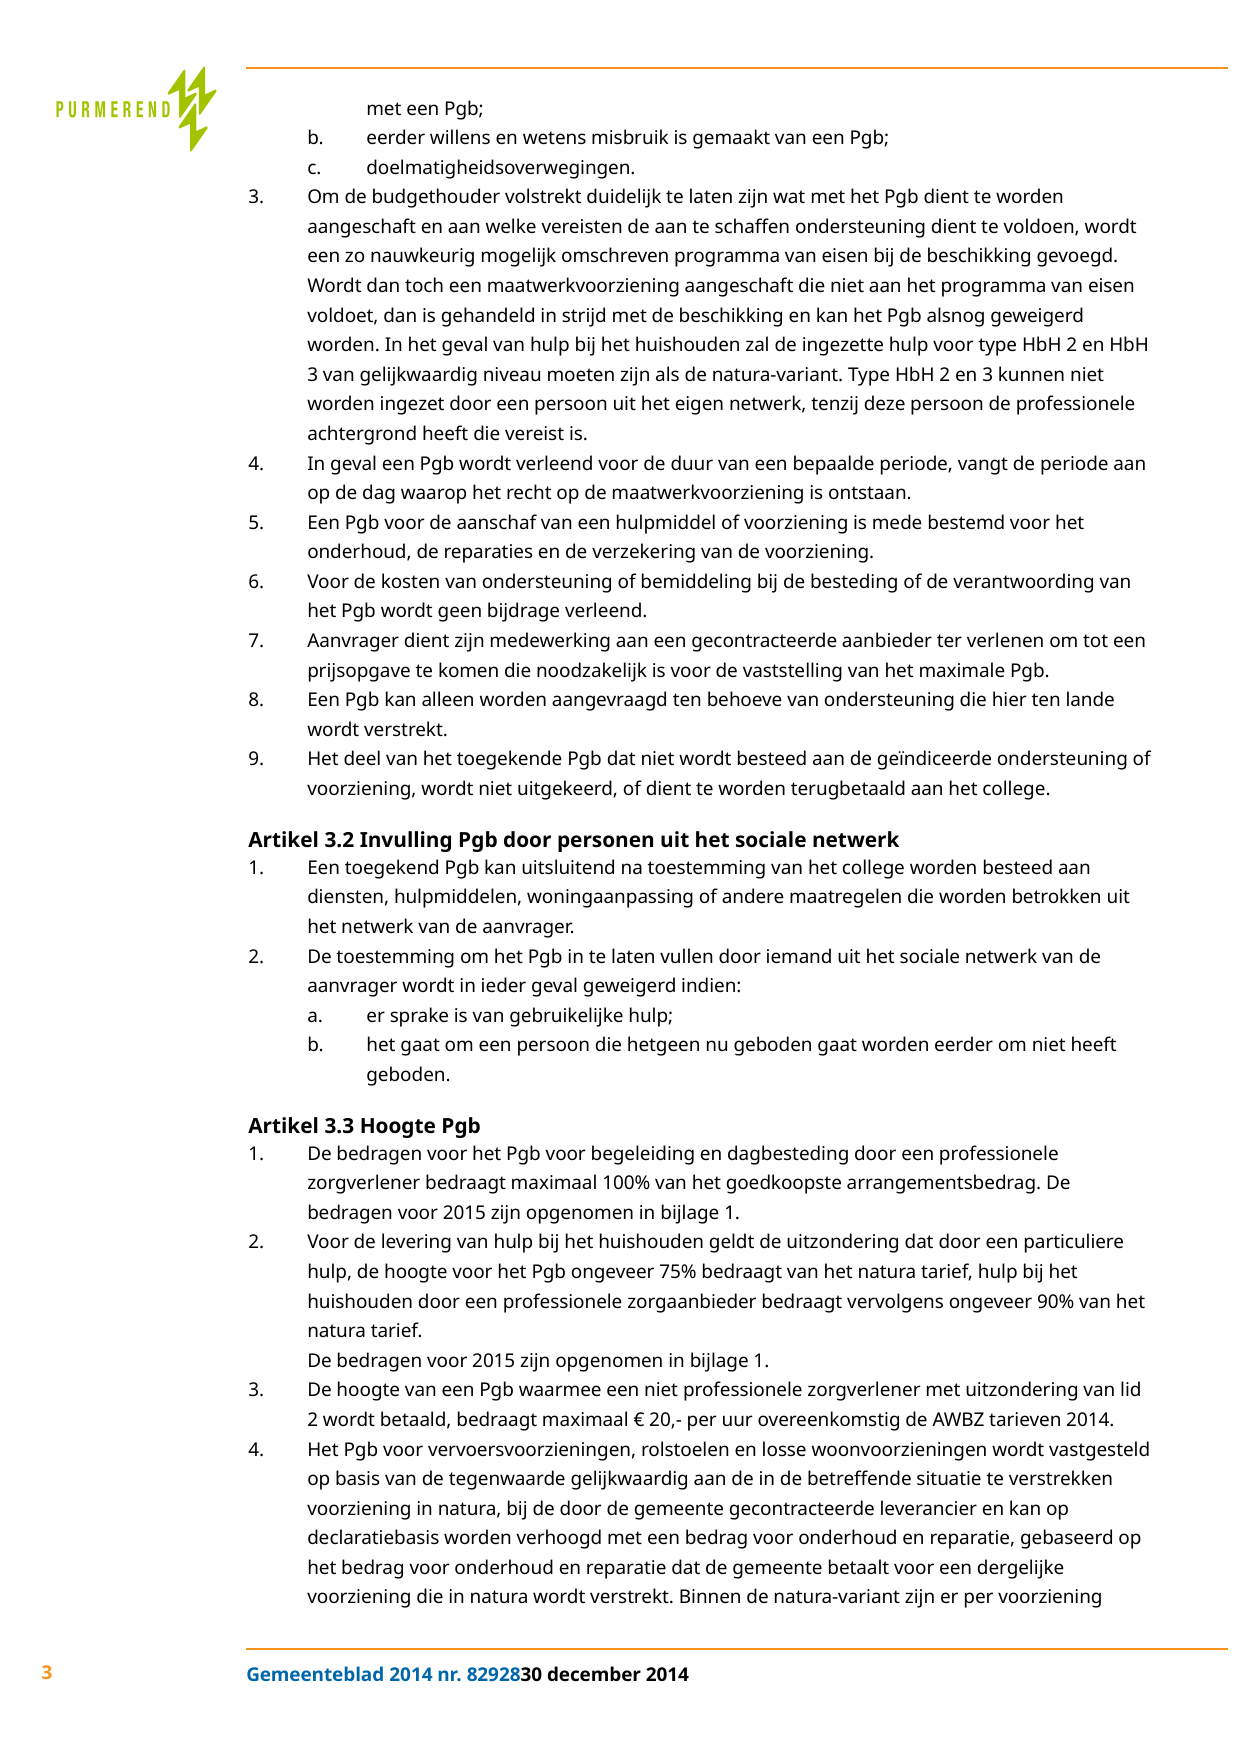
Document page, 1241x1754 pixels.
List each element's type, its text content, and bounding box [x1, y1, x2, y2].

list Het deel van het toegekende Pgb dat niet wordt besteed aan de geïndiceerde ondersteuning of voorziening, wordt niet uitgekeerd, of dient te worden terugbetaald aan het college. [248, 746, 1152, 801]
list eerder willens en wetens misbruik is gemaakt van een Pgb; [307, 124, 1152, 150]
list Het Pgb voor vervoersvoorzieningen, rolstoelen en losse woonvoorzieningen wordt vastgesteld op basis van de tegenwaarde gelijkwaardig aan de in de betreffende situatie te verstrekken voorziening in natura, bij de door de gemeente gecontracteerde leverancier en kan op declaratiebasis worden verhoogd met een bedrag voor onderhoud en reparatie, gebaseerd op het bedrag voor onderhoud en reparatie dat de gemeente betaalt voor een dergelijke voorziening die in natura wordt verstrekt. Binnen de natura-variant zijn er per voorziening [248, 1436, 1152, 1609]
list Een Pgb voor de aanschaf van een hulpmiddel of voorziening is mede bestemd voor het onderhoud, de reparaties en de verzekering van de voorziening. [248, 509, 1152, 564]
list het gaat om een persoon die hetgeen nu geboden gaat worden eerder om niet heeft geboden. [307, 1032, 1152, 1087]
list Een toegekend Pgb kan uitsluitend na toestemming van het college worden besteed aan diensten, hulpmiddelen, woningaanpassing of andere maatregelen die worden betrokken uit het netwerk van de aanvrager. [248, 854, 1152, 939]
text Artikel 3.3 Hoogte Pgb [248, 1112, 1152, 1140]
list Voor de levering van hulp bij het huishouden geldt de uitzondering dat door een particuliere hulp, de hoogte voor het Pgb ongeveer 75% bedraagt van het natura tarief, hulp bij het huishouden door een professionele zorgaanbieder bedraagt vervolgens ongeveer 90% van het natura tarief. [248, 1229, 1152, 1343]
list De hoogte van een Pgb waarmee een niet professionele zorgverlener met uitzondering van lid 2 wordt betaald, bedraagt maximaal € 20,- per uur overeenkomstig de AWBZ tarieven 2014. [248, 1377, 1152, 1432]
list er sprake is van gebruikelijke hulp; [307, 1002, 1152, 1028]
list met een Pgb; [307, 95, 1152, 121]
list Aanvrager dient zijn medewerking aan een gecontracteerde aanbieder ter verlenen om tot een prijsopgave te komen die noodzakelijk is voor de vaststelling van het maximale Pgb. [248, 627, 1152, 683]
list Een Pgb kan alleen worden aangevraagd ten behoeve van ondersteuning die hier ten lande wordt verstrekt. [248, 686, 1152, 742]
list In geval een Pgb wordt verleend voor de duur van een bepaalde periode, vangt de periode aan op de dag waarop het recht op de maatwerkvoorziening is ontstaan. [248, 450, 1152, 505]
list Voor de kosten van ondersteuning of bemiddeling bij de besteding of de verantwoording van het Pgb wordt geen bijdrage verleend. [248, 568, 1152, 623]
picture [41, 47, 231, 172]
list doelmatigheidsoverwegingen. [307, 154, 1152, 180]
list De toestemming om het Pgb in te laten vullen door iemand uit het sociale netwerk van de aanvrager wordt in ieder geval geweigerd indien: [248, 943, 1152, 998]
list De bedragen voor 2015 zijn opgenomen in bijlage 1. [248, 1347, 1152, 1373]
list De bedragen voor het Pgb voor begeleiding en dagbesteding door een professionele zorgverlener bedraagt maximaal 100% van het goedkoopste arrangementsbedrag. De bedragen voor 2015 zijn opgenomen in bijlage 1. [248, 1140, 1152, 1225]
text Artikel 3.2 Invulling Pgb door personen uit het sociale netwerk [248, 826, 1152, 854]
list Om de budgethouder volstrekt duidelijk te laten zijn wat met het Pgb dient te worden aangeschaft en aan welke vereisten de aan te schaffen ondersteuning dient te voldoen, wordt een zo nauwkeurig mogelijk omschreven programma van eisen bij de beschikking gevoegd. Wordt dan toch een maatwerkvoorziening aangeschaft die niet aan het programma van eisen voldoet, dan is gehandeld in strijd met de beschikking en kan het Pgb alsnog geweigerd worden. In het geval van hulp bij het huishouden zal de ingezette hulp voor type HbH 2 en HbH 3 van gelijkwaardig niveau moeten zijn als de natura-variant. Type HbH 2 en 3 kunnen niet worden ingezet door een persoon uit het eigen netwerk, tenzij deze persoon de professionele achtergrond heeft die vereist is. [248, 183, 1152, 446]
